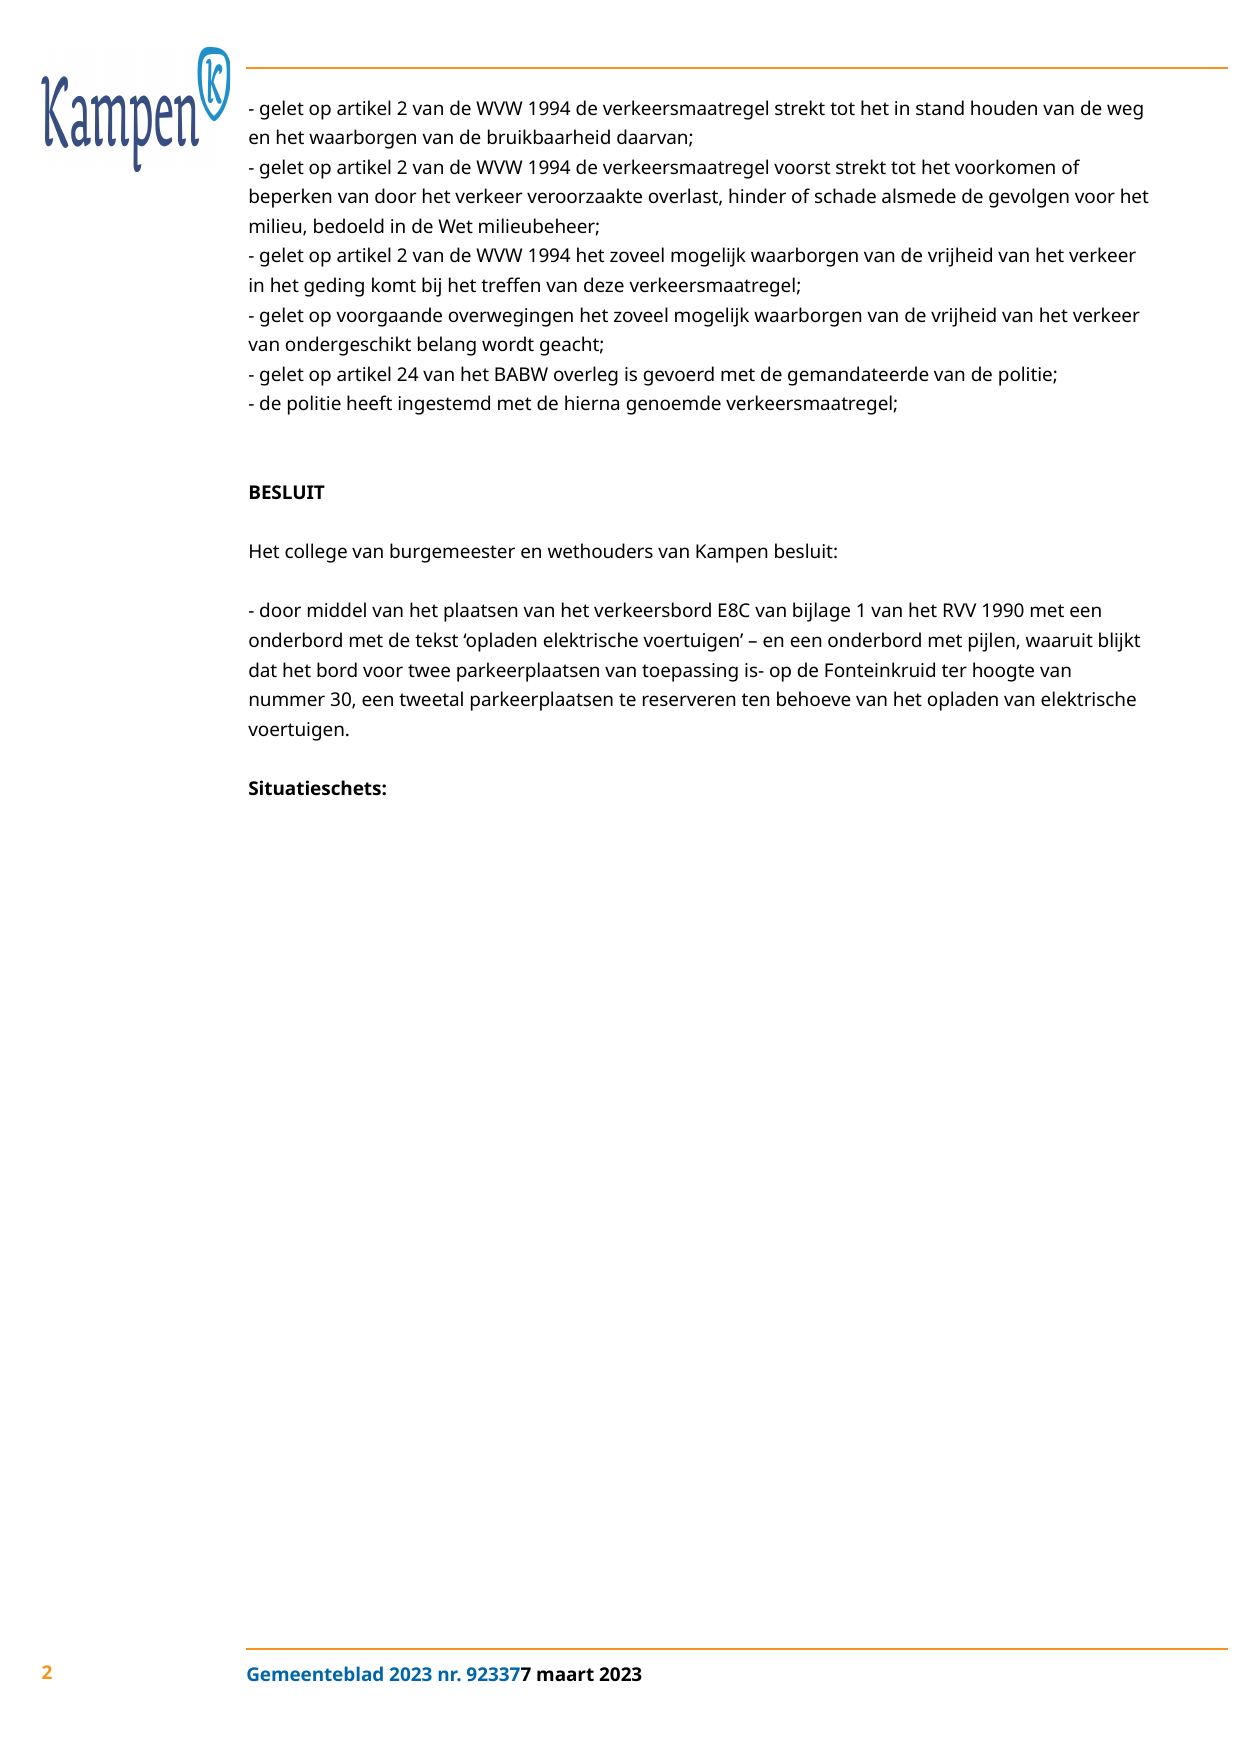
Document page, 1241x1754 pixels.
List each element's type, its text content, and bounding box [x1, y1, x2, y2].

text - gelet op artikel 2 van de WVW 1994 de verkeersmaatregel voorst strekt tot het voorkomen of beperken van door het verkeer veroorzaakte overlast, hinder of schade alsmede de gevolgen voor het milieu, bedoeld in de Wet milieubeheer; [248, 154, 1152, 239]
text Situatieschets: [248, 775, 1152, 801]
text - gelet op artikel 24 van het BABW overleg is gevoerd met de gemandateerde van de politie; [248, 361, 1152, 387]
text - door middel van het plaatsen van het verkeersbord E8C van bijlage 1 van het RVV 1990 met een onderbord met de tekst ‘opladen elektrische voertuigen’ – en een onderbord met pijlen, waaruit blijkt dat het bord voor twee parkeerplaatsen van toepassing is- op de Fonteinkruid ter hoogte van nummer 30, een tweetal parkeerplaatsen te reserveren ten behoeve van het opladen van elektrische voertuigen. [248, 598, 1152, 742]
text - gelet op artikel 2 van de WVW 1994 het zoveel mogelijk waarborgen van de vrijheid van het verkeer in het geding komt bij het treffen van deze verkeersmaatregel; [248, 243, 1152, 298]
text - gelet op voorgaande overwegingen het zoveel mogelijk waarborgen van de vrijheid van het verkeer van ondergeschikt belang wordt geacht; [248, 302, 1152, 357]
text - de politie heeft ingestemd met de hierna genoemde verkeersmaatregel; [248, 391, 1152, 416]
picture [41, 47, 231, 172]
text - gelet op artikel 2 van de WVW 1994 de verkeersmaatregel strekt tot het in stand houden van de weg en het waarborgen van de bruikbaarheid daarvan; [248, 95, 1152, 150]
text BESLUIT [248, 479, 1152, 505]
text Het college van burgemeester en wethouders van Kampen besluit: [248, 538, 1152, 564]
